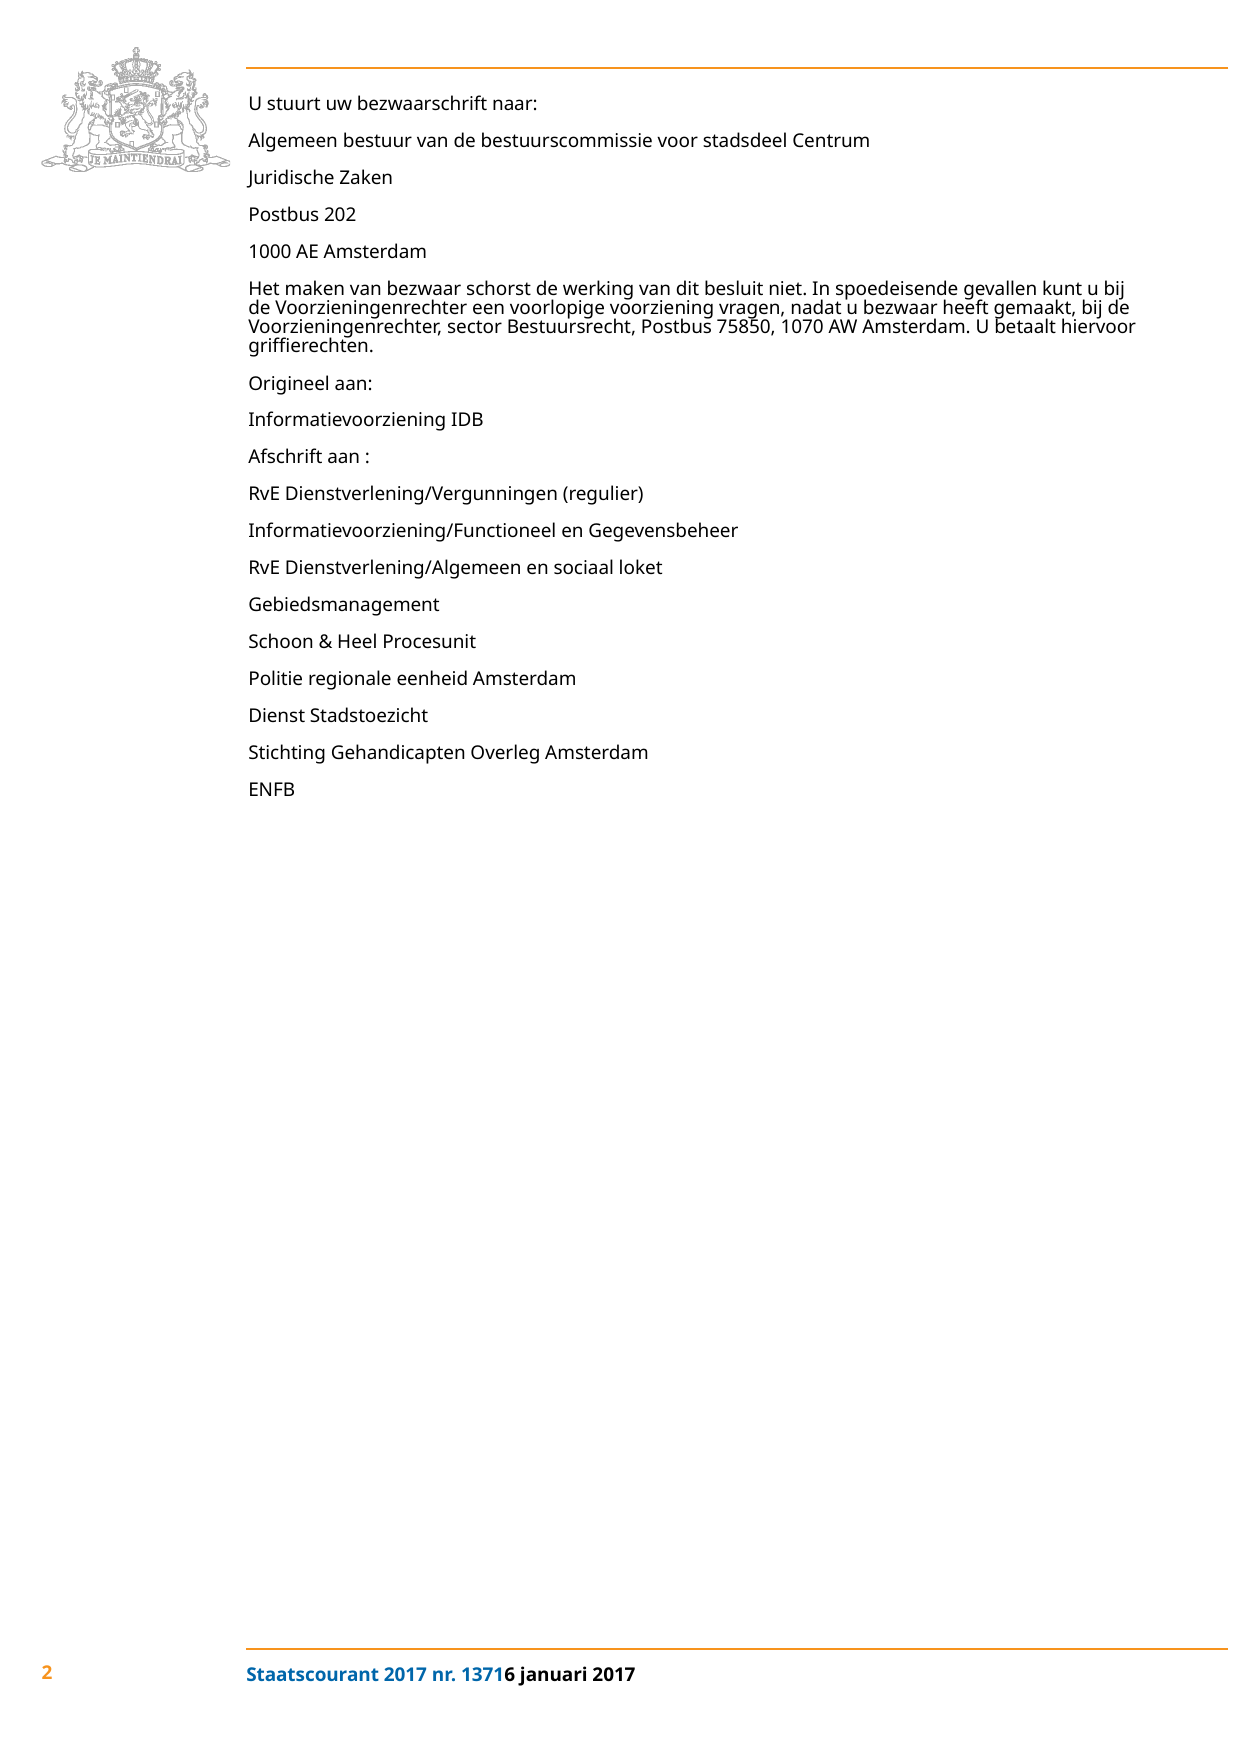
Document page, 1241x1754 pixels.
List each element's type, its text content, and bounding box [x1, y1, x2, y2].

text Informatievoorziening IDB [248, 411, 1152, 431]
text ENFB [248, 781, 1152, 801]
text RvE Dienstverlening/Algemeen en sociaal loket [248, 559, 1152, 579]
text Schoon & Heel Procesunit [248, 633, 1152, 653]
text Origineel aan: [248, 374, 1152, 394]
text Het maken van bezwaar schorst de werking van dit besluit niet. In spoedeisende gevallen kunt u bij de Voorzieningenrechter een voorlopige voorziening vragen, nadat u bezwaar heeft gemaakt, bij de Voorzieningenrechter, sector Bestuursrecht, Postbus 75850, 1070 AW Amsterdam. U betaalt hiervoor griffierechten. [248, 280, 1152, 357]
text Gebiedsmanagement [248, 596, 1152, 616]
text Politie regionale eenheid Amsterdam [248, 670, 1152, 689]
text U stuurt uw bezwaarschrift naar: [248, 95, 1152, 114]
text Juridische Zaken [248, 169, 1152, 188]
text Postbus 202 [248, 206, 1152, 225]
text 1000 AE Amsterdam [248, 243, 1152, 262]
text Informatievoorziening/Functioneel en Gegevensbeheer [248, 522, 1152, 542]
text Stichting Gehandicapten Overleg Amsterdam [248, 744, 1152, 763]
text RvE Dienstverlening/Vergunningen (regulier) [248, 485, 1152, 505]
text Algemeen bestuur van de bestuurscommissie voor stadsdeel Centrum [248, 132, 1152, 151]
text Dienst Stadstoezicht [248, 707, 1152, 727]
picture [41, 47, 231, 172]
text Afschrift aan : [248, 448, 1152, 468]
